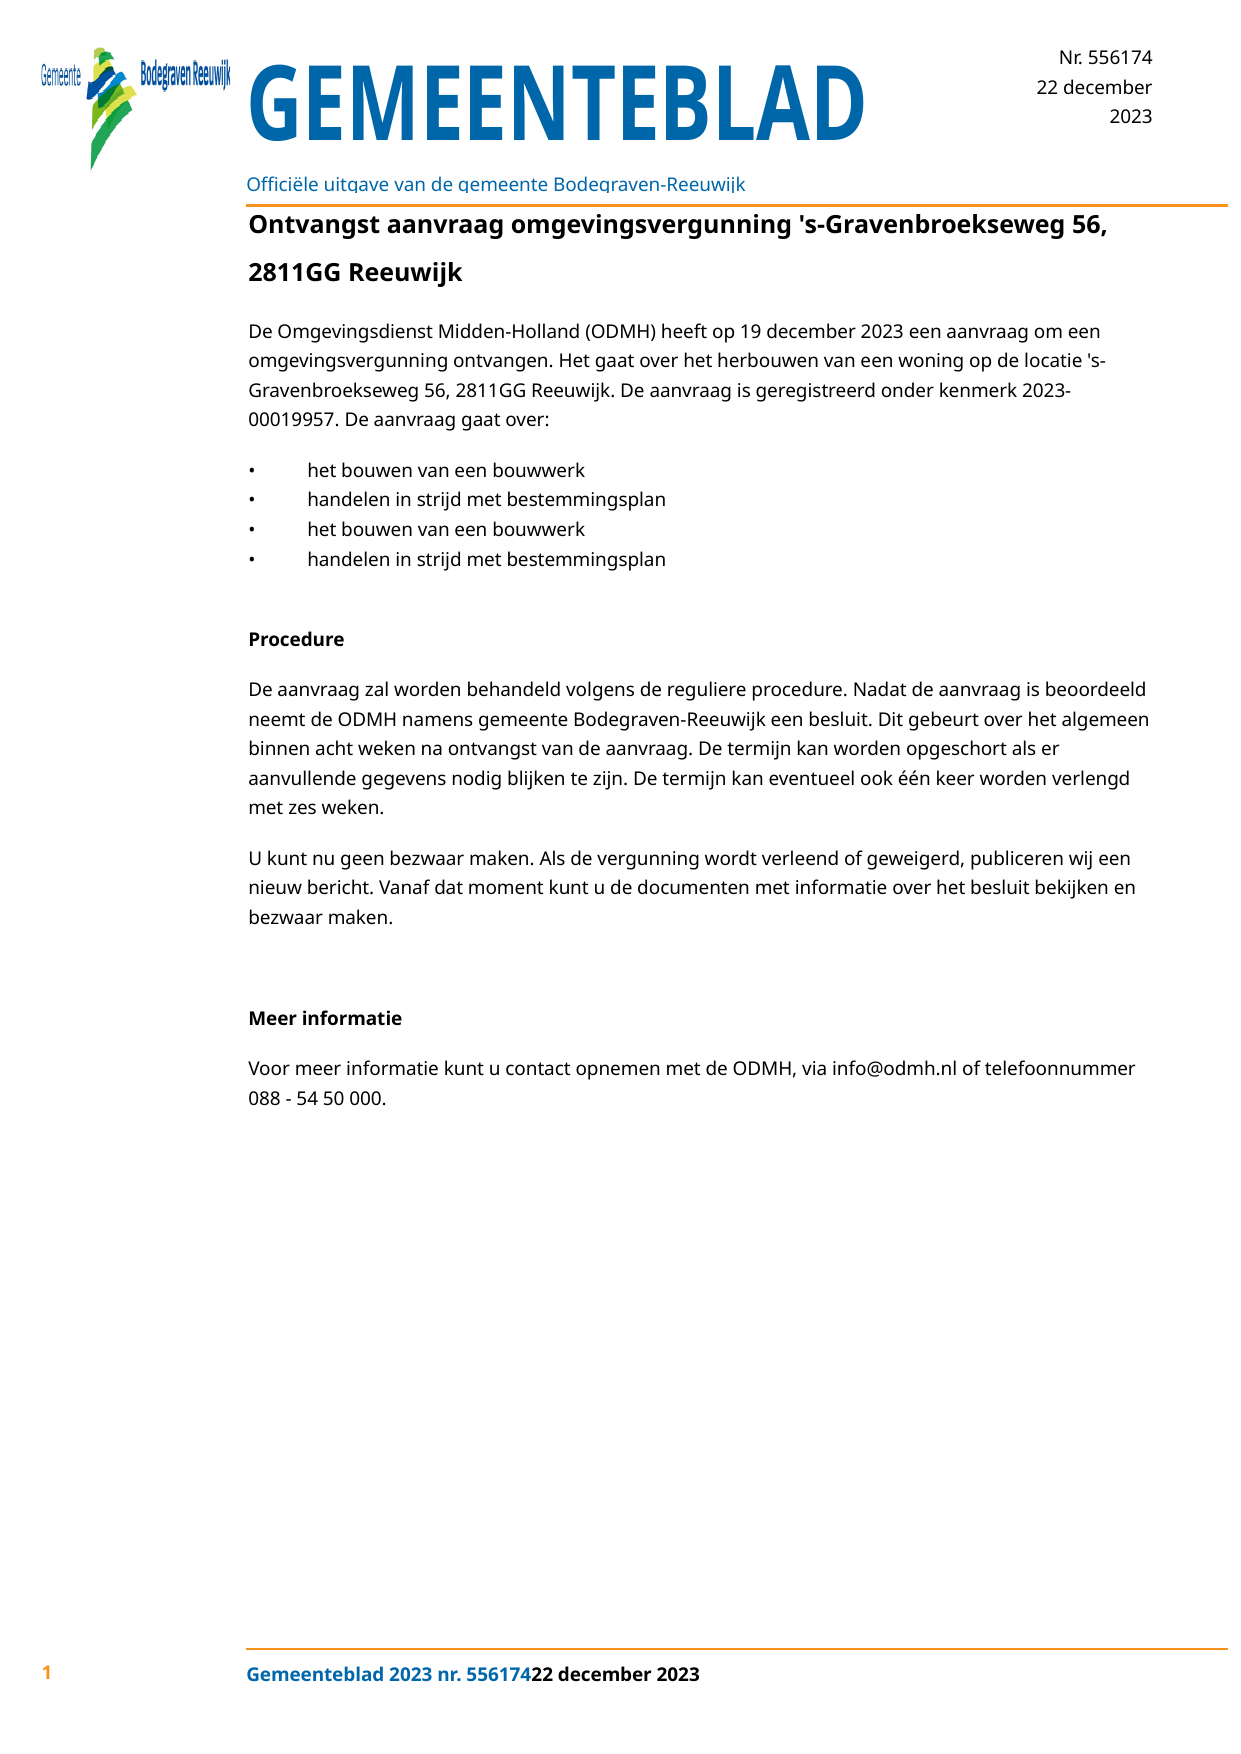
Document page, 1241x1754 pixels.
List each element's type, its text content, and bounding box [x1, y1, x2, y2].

list handelen in strijd met bestemmingsplan [248, 487, 1152, 512]
text Voor meer informatie kunt u contact opnemen met de ODMH, via info@odmh.nl of telefoonnummer 088 - 54 50 000. [248, 1055, 1152, 1111]
list het bouwen van een bouwwerk [248, 516, 1152, 542]
text Meer informatie [248, 1005, 1152, 1031]
text Ontvangst aanvraag omgevingsvergunning 's-Gravenbroekseweg 56, 2811GG Reeuwijk [248, 207, 1152, 288]
list handelen in strijd met bestemmingsplan [248, 546, 1152, 572]
list het bouwen van een bouwwerk [248, 457, 1152, 483]
picture [41, 47, 231, 172]
text Procedure [248, 626, 1152, 652]
text U kunt nu geen bezwaar maken. Als de vergunning wordt verleend of geweigerd, publiceren wij een nieuw bericht. Vanaf dat moment kunt u de documenten met informatie over het besluit bekijken en bezwaar maken. [248, 845, 1152, 930]
text De aanvraag zal worden behandeld volgens de reguliere procedure. Nadat de aanvraag is beoordeeld neemt de ODMH namens gemeente Bodegraven-Reeuwijk een besluit. Dit gebeurt over het algemeen binnen acht weken na ontvangst van de aanvraag. De termijn kan worden opgeschort als er aanvullende gegevens nodig blijken te zijn. De termijn kan eventueel ook één keer worden verlengd met zes weken. [248, 676, 1152, 820]
text De Omgevingsdienst Midden-Holland (ODMH) heeft op 19 december 2023 een aanvraag om een omgevingsvergunning ontvangen. Het gaat over het herbouwen van een woning op de locatie 's-Gravenbroekseweg 56, 2811GG Reeuwijk. De aanvraag is geregistreerd onder kenmerk 2023-00019957. De aanvraag gaat over: [248, 318, 1152, 432]
